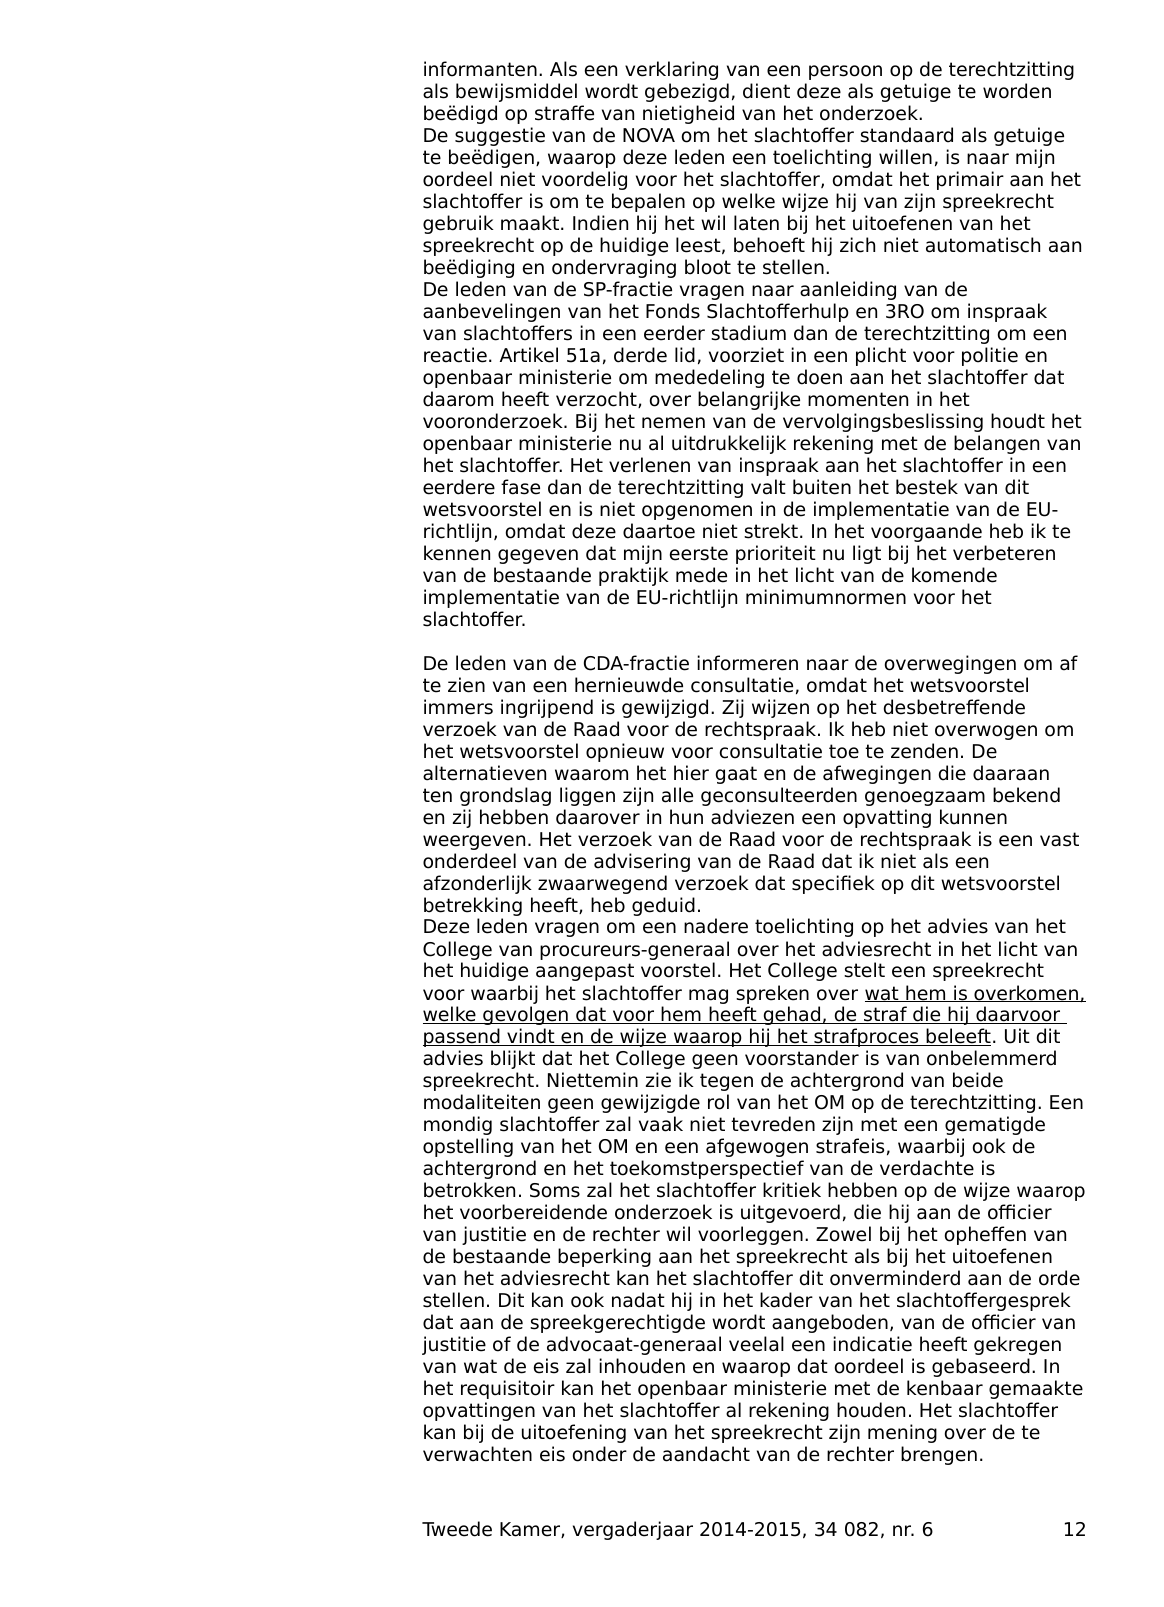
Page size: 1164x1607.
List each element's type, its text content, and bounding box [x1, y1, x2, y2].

text informanten. Als een verklaring van een persoon op de terechtzitting als bewijsmiddel wordt gebezigd, dient deze als getuige te worden beëdigd op straffe van nietigheid van het onderzoek. [422, 59, 1087, 125]
text De leden van de SP-fractie vragen naar aanleiding van de aanbevelingen van het Fonds Slachtofferhulp en 3RO om inspraak van slachtoffers in een eerder stadium dan de terechtzitting om een reactie. Artikel 51a, derde lid, voorziet in een plicht voor politie en openbaar ministerie om mededeling te doen aan het slachtoffer dat daarom heeft verzocht, over belangrijke momenten in het vooronderzoek. Bij het nemen van de vervolgingsbeslissing houdt het openbaar ministerie nu al uitdrukkelijk rekening met de belangen van het slachtoffer. Het verlenen van inspraak aan het slachtoffer in een eerdere fase dan de terechtzitting valt buiten het bestek van dit wetsvoorstel en is niet opgenomen in de implementatie van de EU-richtlijn, omdat deze daartoe niet strekt. In het voorgaande heb ik te kennen gegeven dat mijn eerste prioriteit nu ligt bij het verbeteren van de bestaande praktijk mede in het licht van de komende implementatie van de EU-richtlijn minimumnormen voor het slachtoffer. [422, 279, 1087, 631]
text De suggestie van de NOVA om het slachtoffer standaard als getuige te beëdigen, waarop deze leden een toelichting willen, is naar mijn oordeel niet voordelig voor het slachtoffer, omdat het primair aan het slachtoffer is om te bepalen op welke wijze hij van zijn spreekrecht gebruik maakt. Indien hij het wil laten bij het uitoefenen van het spreekrecht op de huidige leest, behoeft hij zich niet automatisch aan beëdiging en ondervraging bloot te stellen. [422, 125, 1087, 279]
text Deze leden vragen om een nadere toelichting op het advies van het College van procureurs-generaal over het adviesrecht in het licht van het huidige aangepast voorstel. Het College stelt een spreekrecht voor waarbij het slachtoffer mag spreken over wat hem is overkomen, welke gevolgen dat voor hem heeft gehad, de straf die hij daarvoor passend vindt en de wijze waarop hij het strafproces beleeft. Uit dit advies blijkt dat het College geen voorstander is van onbelemmerd spreekrecht. Niettemin zie ik tegen de achtergrond van beide modaliteiten geen gewijzigde rol van het OM op de terechtzitting. Een mondig slachtoffer zal vaak niet tevreden zijn met een gematigde opstelling van het OM en een afgewogen strafeis, waarbij ook de achtergrond en het toekomstperspectief van de verdachte is betrokken. Soms zal het slachtoffer kritiek hebben op de wijze waarop het voorbereidende onderzoek is uitgevoerd, die hij aan de officier van justitie en de rechter wil voorleggen. Zowel bij het opheffen van de bestaande beperking aan het spreekrecht als bij het uitoefenen van het adviesrecht kan het slachtoffer dit onverminderd aan de orde stellen. Dit kan ook nadat hij in het kader van het slachtoffergesprek dat aan de spreekgerechtigde wordt aangeboden, van de officier van justitie of de advocaat-generaal veelal een indicatie heeft gekregen van wat de eis zal inhouden en waarop dat oordeel is gebaseerd. In het requisitoir kan het openbaar ministerie met de kenbaar gemaakte opvattingen van het slachtoffer al rekening houden. Het slachtoffer kan bij de uitoefening van het spreekrecht zijn mening over de te verwachten eis onder de aandacht van de rechter brengen. [422, 916, 1087, 1466]
text De leden van de CDA-fractie informeren naar de overwegingen om af te zien van een hernieuwde consultatie, omdat het wetsvoorstel immers ingrijpend is gewijzigd. Zij wijzen op het desbetreffende verzoek van de Raad voor de rechtspraak. Ik heb niet overwogen om het wetsvoorstel opnieuw voor consultatie toe te zenden. De alternatieven waarom het hier gaat en de afwegingen die daaraan ten grondslag liggen zijn alle geconsulteerden genoegzaam bekend en zij hebben daarover in hun adviezen een opvatting kunnen weergeven. Het verzoek van de Raad voor de rechtspraak is een vast onderdeel van de advisering van de Raad dat ik niet als een afzonderlijk zwaarwegend verzoek dat specifiek op dit wetsvoorstel betrekking heeft, heb geduid. [422, 653, 1087, 916]
